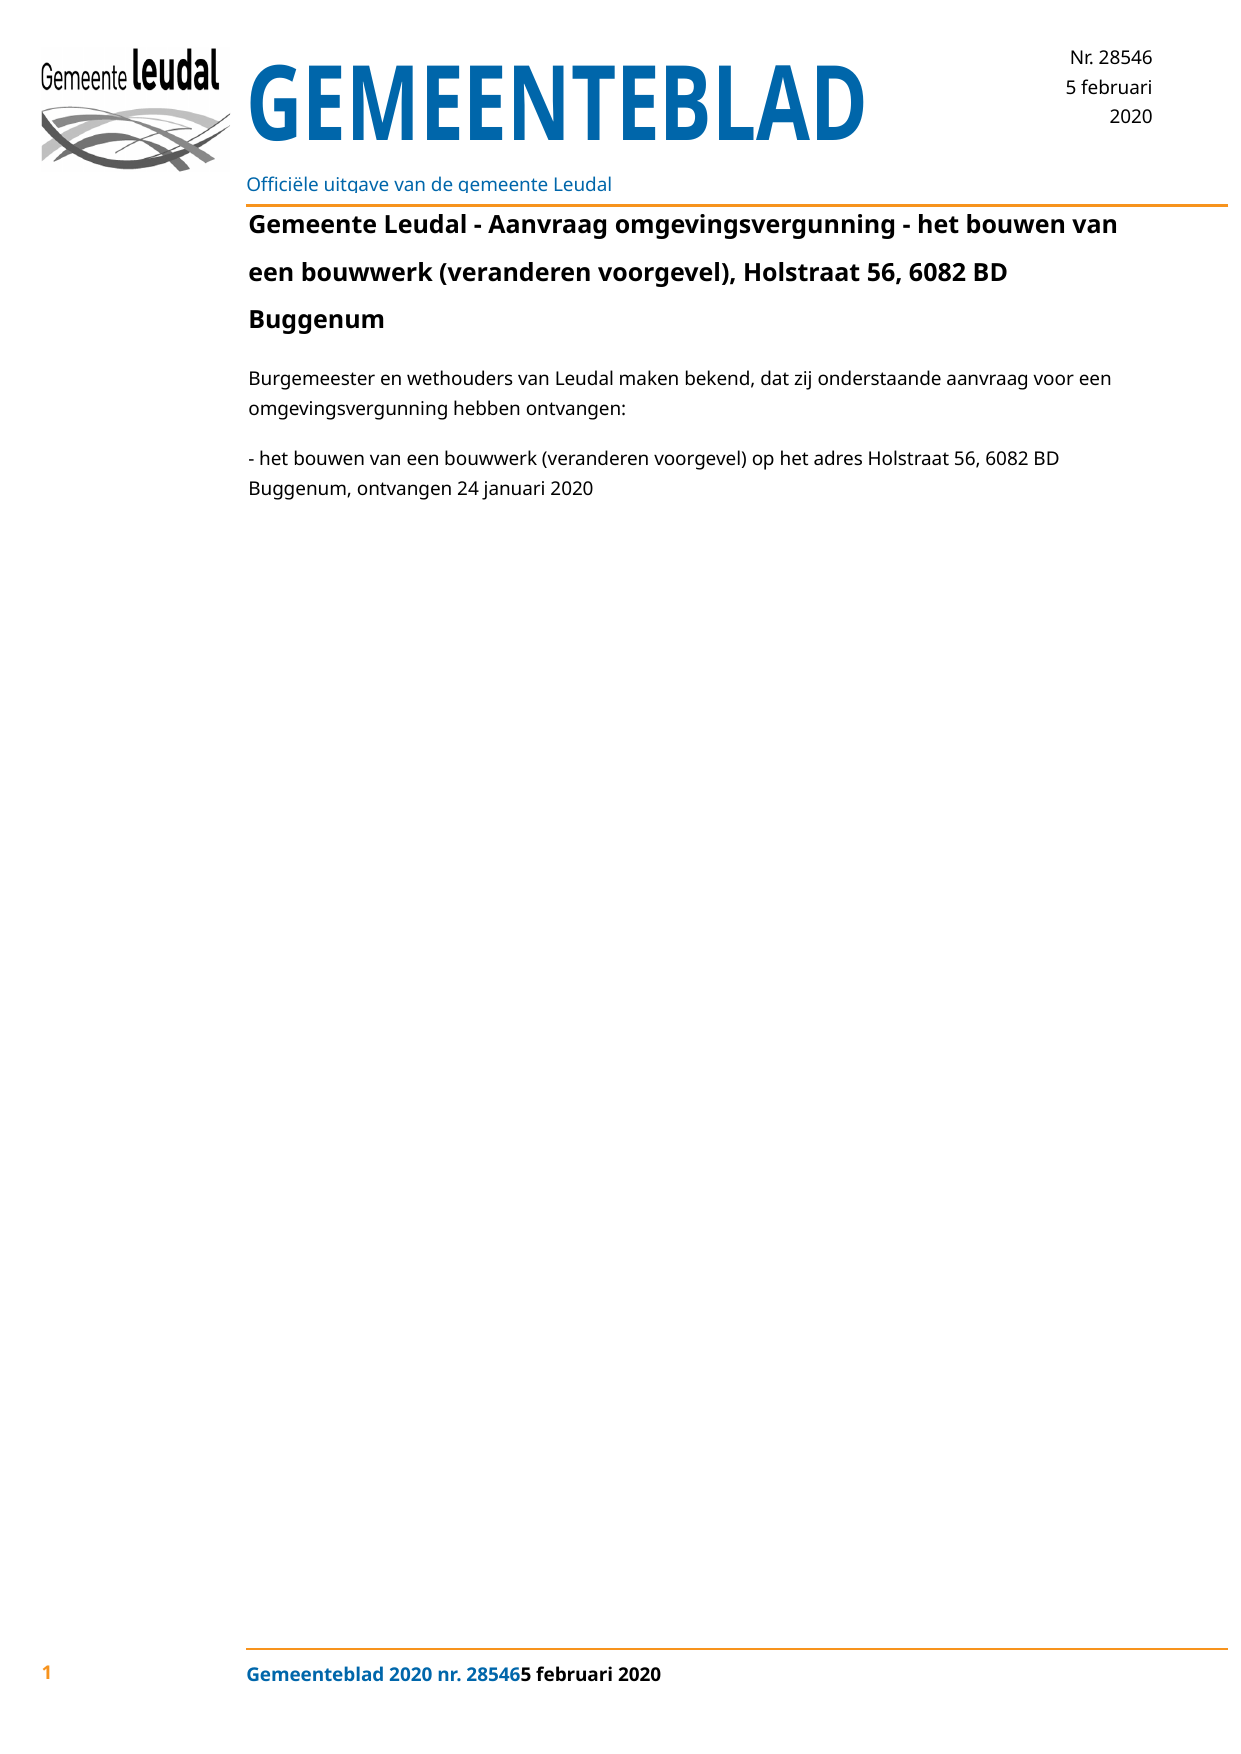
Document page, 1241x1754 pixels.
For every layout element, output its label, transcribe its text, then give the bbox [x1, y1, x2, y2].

text Burgemeester en wethouders van Leudal maken bekend, dat zij onderstaande aanvraag voor een omgevingsvergunning hebben ontvangen: [248, 366, 1152, 421]
picture [41, 47, 231, 172]
text - het bouwen van een bouwwerk (veranderen voorgevel) op het adres Holstraat 56, 6082 BD Buggenum, ontvangen 24 januari 2020 [248, 446, 1152, 501]
text Gemeente Leudal - Aanvraag omgevingsvergunning - het bouwen van een bouwwerk (veranderen voorgevel), Holstraat 56, 6082 BD Buggenum [248, 207, 1152, 336]
